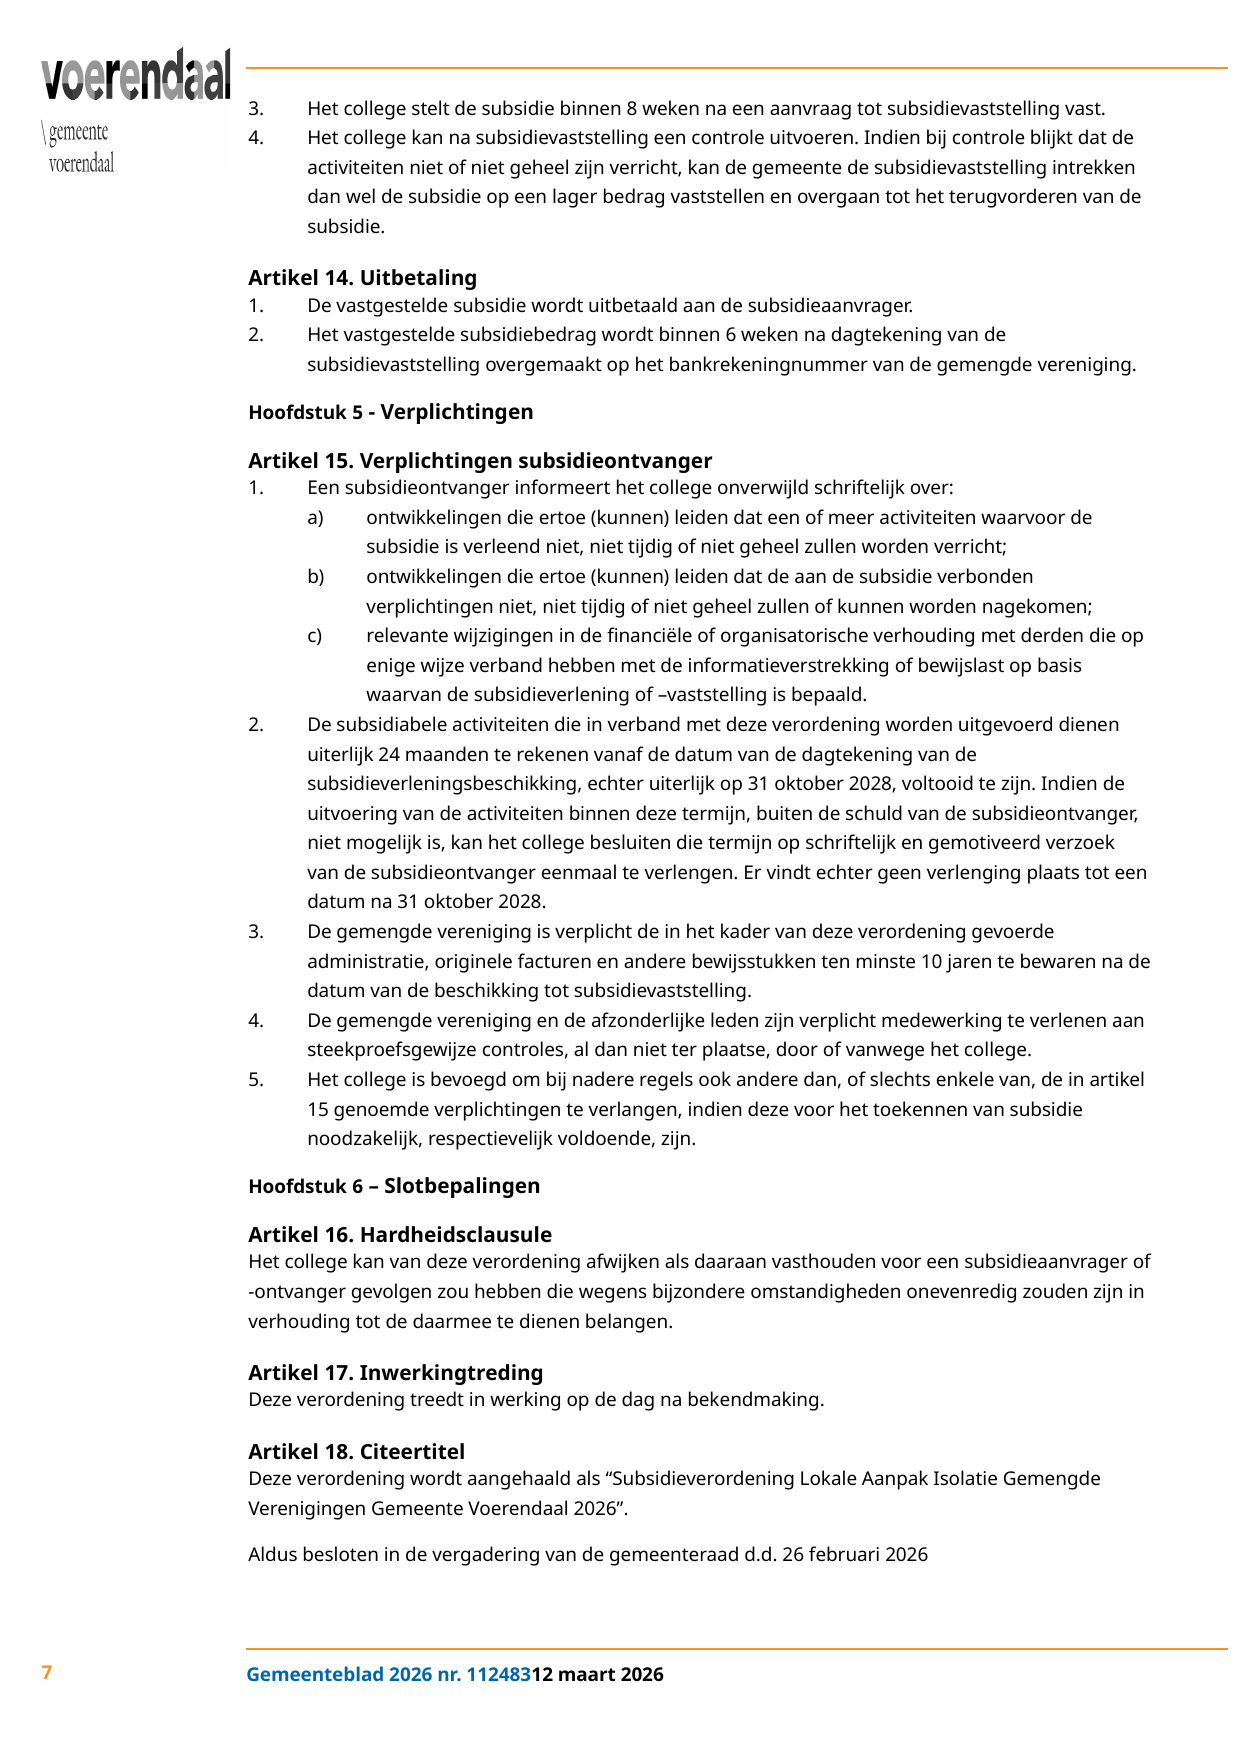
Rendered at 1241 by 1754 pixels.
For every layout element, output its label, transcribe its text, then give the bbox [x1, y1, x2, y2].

list Een subsidieontvanger informeert het college onverwijld schriftelijk over: [248, 474, 1152, 500]
list Het vastgestelde subsidiebedrag wordt binnen 6 weken na dagtekening van de subsidievaststelling overgemaakt op het bankrekeningnummer van de gemengde vereniging. [248, 322, 1152, 377]
text Aldus besloten in de vergadering van de gemeenteraad d.d. 26 februari 2026 [248, 1541, 1152, 1566]
text Hoofdstuk 5 - Verplichtingen [248, 397, 1152, 425]
list De gemengde vereniging is verplicht de in het kader van deze verordening gevoerde administratie, originele facturen en andere bewijsstukken ten minste 10 jaren te bewaren na de datum van de beschikking tot subsidievaststelling. [248, 918, 1152, 1003]
picture [41, 47, 231, 172]
text Hoofdstuk 6 – Slotbepalingen [248, 1171, 1152, 1199]
text Deze verordening treedt in werking op de dag na bekendmaking. [248, 1387, 1152, 1412]
list Het college stelt de subsidie binnen 8 weken na een aanvraag tot subsidievaststelling vast. [248, 95, 1152, 121]
list De vastgestelde subsidie wordt uitbetaald aan de subsidieaanvrager. [248, 292, 1152, 318]
list Het college is bevoegd om bij nadere regels ook andere dan, of slechts enkele van, de in artikel 15 genoemde verplichtingen te verlangen, indien deze voor het toekennen van subsidie noodzakelijk, respectievelijk voldoende, zijn. [248, 1066, 1152, 1151]
text Artikel 16. Hardheidsclausule [248, 1220, 1152, 1249]
text Artikel 14. Uitbetaling [248, 263, 1152, 292]
text Het college kan van deze verordening afwijken als daaraan vasthouden voor een subsidieaanvrager of -ontvanger gevolgen zou hebben die wegens bijzondere omstandigheden onevenredig zouden zijn in verhouding tot de daarmee te dienen belangen. [248, 1249, 1152, 1333]
list ontwikkelingen die ertoe (kunnen) leiden dat een of meer activiteiten waarvoor de subsidie is verleend niet, niet tijdig of niet geheel zullen worden verricht; [307, 504, 1152, 559]
text Artikel 18. Citeertitel [248, 1437, 1152, 1466]
list Het college kan na subsidievaststelling een controle uitvoeren. Indien bij controle blijkt dat de activiteiten niet of niet geheel zijn verricht, kan de gemeente de subsidievaststelling intrekken dan wel de subsidie op een lager bedrag vaststellen en overgaan tot het terugvorderen van de subsidie. [248, 124, 1152, 239]
list De gemengde vereniging en de afzonderlijke leden zijn verplicht medewerking te verlenen aan steekproefsgewijze controles, al dan niet ter plaatse, door of vanwege het college. [248, 1007, 1152, 1062]
list De subsidiabele activiteiten die in verband met deze verordening worden uitgevoerd dienen uiterlijk 24 maanden te rekenen vanaf de datum van de dagtekening van de subsidieverleningsbeschikking, echter uiterlijk op 31 oktober 2028, voltooid te zijn. Indien de uitvoering van de activiteiten binnen deze termijn, buiten de schuld van de subsidieontvanger, niet mogelijk is, kan het college besluiten die termijn op schriftelijk en gemotiveerd verzoek van de subsidieontvanger eenmaal te verlengen. Er vindt echter geen verlenging plaats tot een datum na 31 oktober 2028. [248, 711, 1152, 914]
text Deze verordening wordt aangehaald als “Subsidieverordening Lokale Aanpak Isolatie Gemengde Verenigingen Gemeente Voerendaal 2026”. [248, 1466, 1152, 1521]
list relevante wijzigingen in de financiële of organisatorische verhouding met derden die op enige wijze verband hebben met de informatieverstrekking of bewijslast op basis waarvan de subsidieverlening of –vaststelling is bepaald. [307, 622, 1152, 707]
text Artikel 17. Inwerkingtreding [248, 1358, 1152, 1387]
list ontwikkelingen die ertoe (kunnen) leiden dat de aan de subsidie verbonden verplichtingen niet, niet tijdig of niet geheel zullen of kunnen worden nagekomen; [307, 563, 1152, 618]
text Artikel 15. Verplichtingen subsidieontvanger [248, 446, 1152, 474]
